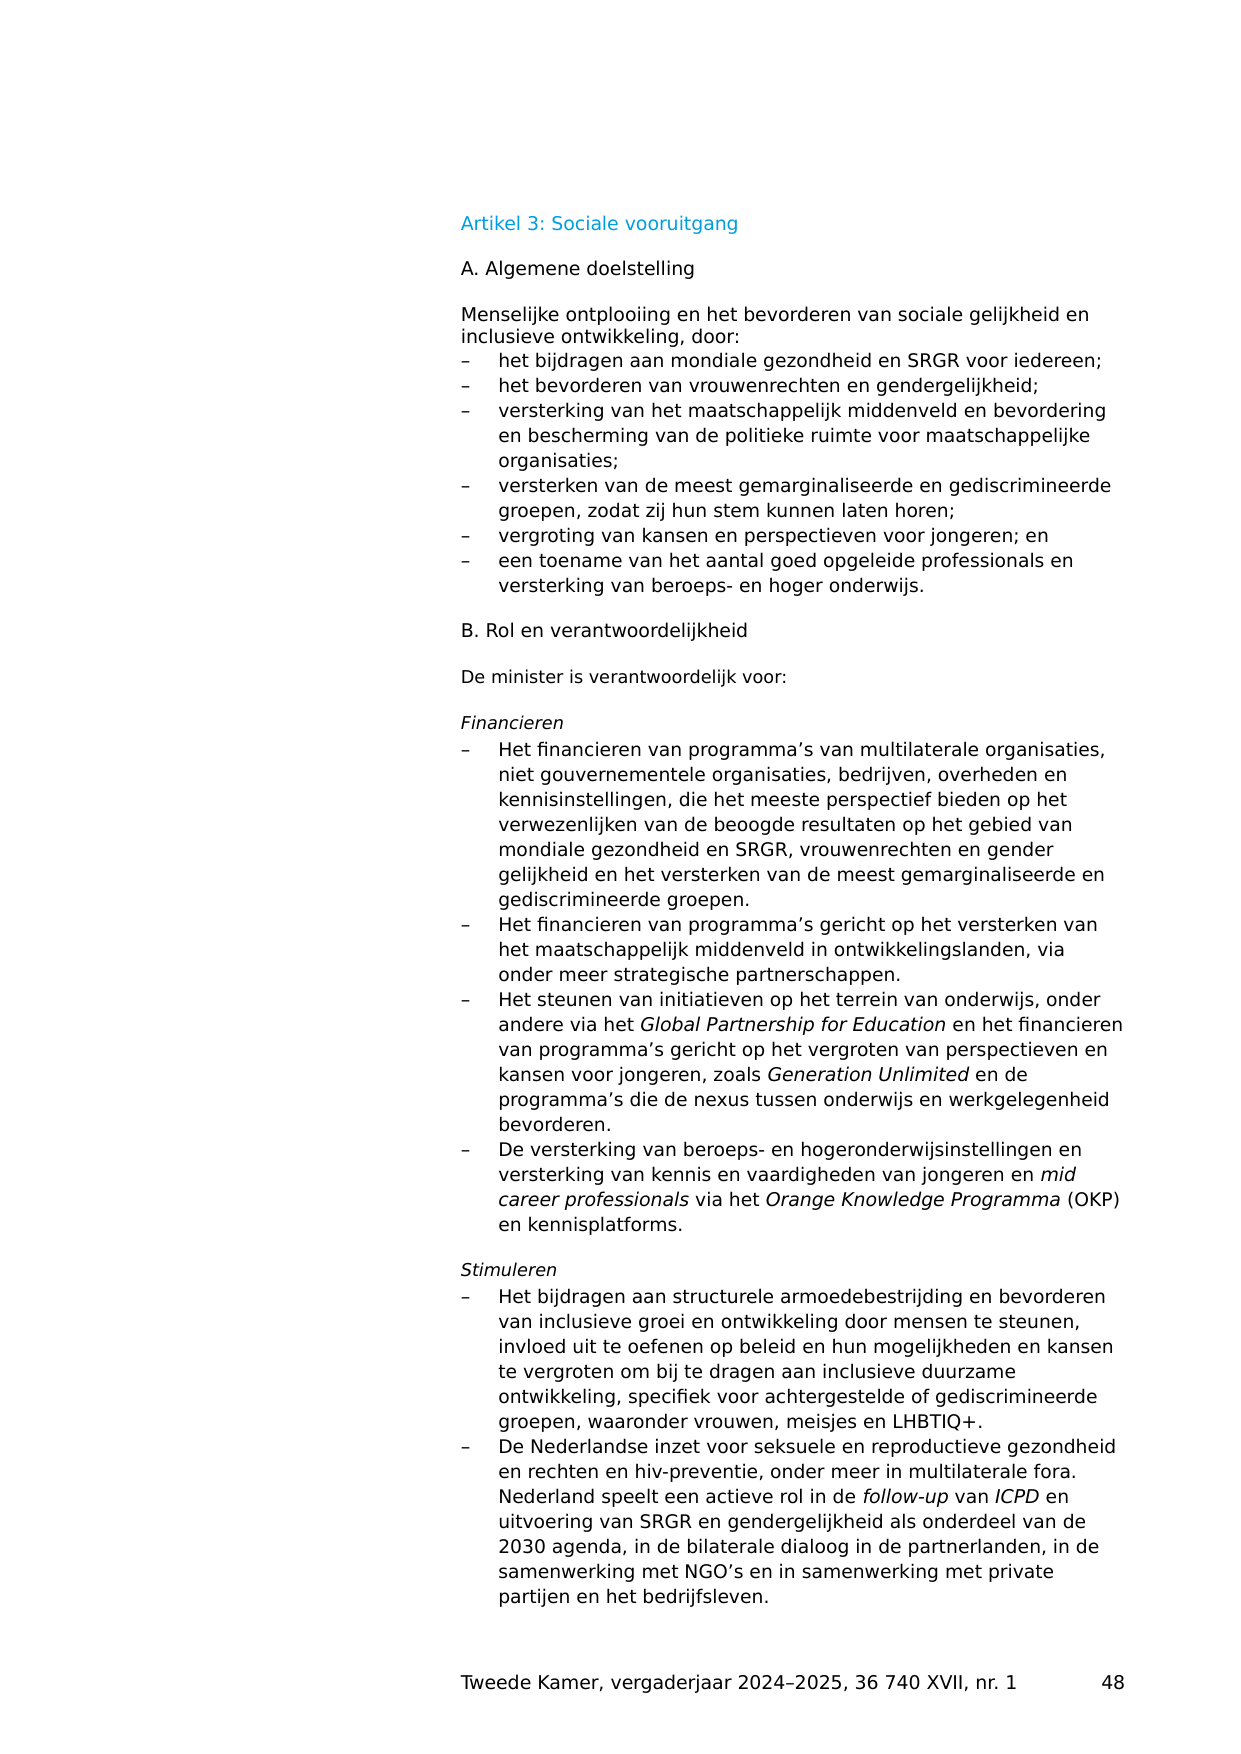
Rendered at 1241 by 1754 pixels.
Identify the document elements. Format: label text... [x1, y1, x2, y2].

title B. Rol en verantwoordelijkheid [461, 620, 1125, 642]
list vergroting van kansen en perspectieven voor jongeren; en [461, 523, 1125, 548]
text Stimuleren [461, 1258, 1125, 1281]
list versterken van de meest gemarginaliseerde en gediscrimineerde groepen, zodat zĳ hun stem kunnen laten horen; [461, 473, 1125, 523]
text Financieren [461, 711, 1125, 734]
list het bĳdragen aan mondiale gezondheid en SRGR voor iedereen; [461, 348, 1125, 373]
text De minister is verantwoordelijk voor: [461, 666, 1125, 688]
list Het bĳdragen aan structurele armoedebestrĳding en bevorderen van inclusieve groei en ontwikkeling door mensen te steunen, invloed uit te oefenen op beleid en hun mogelĳkheden en kansen te vergroten om bĳ te dragen aan inclusieve duurzame ontwikkeling, specifiek voor achtergestelde of gediscrimineerde groepen, waaronder vrouwen, meisjes en LHBTIQ+. [461, 1283, 1125, 1433]
list versterking van het maatschappelĳk middenveld en bevordering en bescherming van de politieke ruimte voor maatschappelĳke organisaties; [461, 398, 1125, 473]
list een toename van het aantal goed opgeleide professionals en versterking van beroeps- en hoger onderwĳs. [461, 548, 1125, 598]
list Het steunen van initiatieven op het terrein van onderwĳs, onder andere via het Global Partnership for Education en het financieren van programma’s gericht op het vergroten van perspectieven en kansen voor jongeren, zoals Generation Unlimited en de programma’s die de nexus tussen onderwĳs en werkgelegenheid bevorderen. [461, 986, 1125, 1136]
list De versterking van beroeps- en hogeronderwĳsinstellingen en versterking van kennis en vaardigheden van jongeren en mid career professionals via het Orange Knowledge Programma (OKP) en kennisplatforms. [461, 1136, 1125, 1236]
text Menselĳke ontplooiing en het bevorderen van sociale gelĳkheid en inclusieve ontwikkeling, door: [461, 304, 1125, 348]
list Het financieren van programma’s van multilaterale organisaties, niet gouvernementele organisaties, bedrĳven, overheden en kennisinstellingen, die het meeste perspectief bieden op het verwezenlĳken van de beoogde resultaten op het gebied van mondiale gezondheid en SRGR, vrouwenrechten en gender­ gelĳkheid en het versterken van de meest gemarginaliseerde en gediscrimineerde groepen. [461, 736, 1125, 911]
list Het financieren van programma’s gericht op het versterken van het maatschappelĳk middenveld in ontwikkelingslanden, via onder meer strate­gische partnerschappen. [461, 911, 1125, 986]
title A. Algemene doelstelling [461, 258, 1125, 280]
title Artikel 3: Sociale vooruitgang [461, 213, 1125, 235]
list De Nederlandse inzet voor seksuele en reproductieve gezondheid en rechten en hiv-preventie, onder meer in multilaterale fora. Nederland speelt een actieve rol in de follow-up van ICPD en uitvoering van SRGR en gendergelĳkheid als onderdeel van de 2030 agenda, in de bilaterale dialoog in de partnerlanden, in de samenwerking met NGO’s en in samenwerking met private partĳen en het bedrĳfsleven. [461, 1433, 1125, 1608]
list het bevorderen van vrouwenrechten en gendergelĳkheid; [461, 373, 1125, 398]
